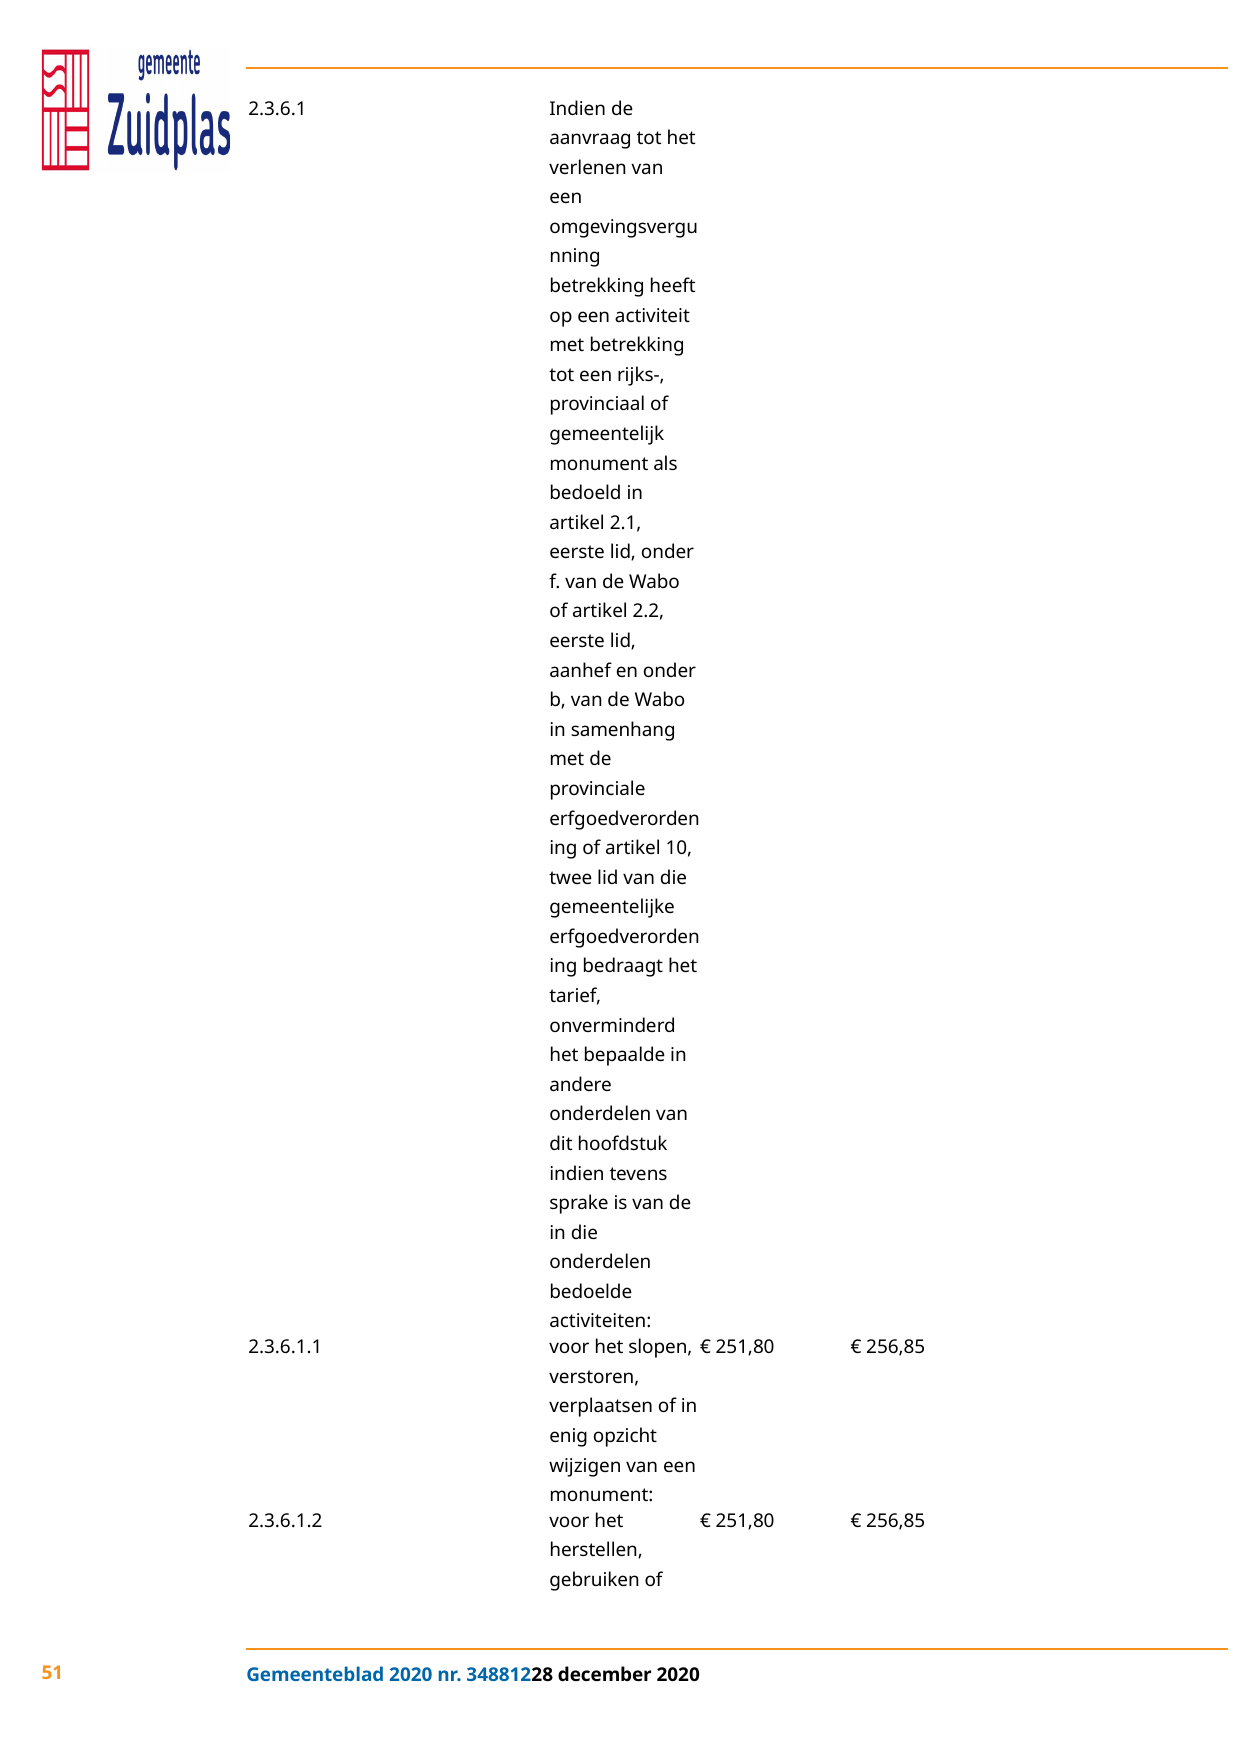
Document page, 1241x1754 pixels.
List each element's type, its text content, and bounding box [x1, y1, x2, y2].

table_cell € 251,80 [700, 1507, 850, 1592]
table_cell voor het herstellen, gebruiken of [549, 1507, 700, 1592]
table_cell [700, 95, 850, 1333]
table_cell € 251,80 [700, 1334, 850, 1507]
table_cell Indien de aanvraag tot het verlenen van een omgevingsvergunning betrekking heeft op een activiteit met betrekking tot een rijks-, provinciaal of gemeentelijk monument als bedoeld in artikel 2.1, eerste lid, onder f. van de Wabo of artikel 2.2, eerste lid, aanhef en onder b, van de Wabo in samenhang met de provinciale erfgoedverordening of artikel 10, twee lid van die gemeentelijke erfgoedverordening bedraagt het tarief, onverminderd het bepaalde in andere onderdelen van dit hoofdstuk indien tevens sprake is van de in die onderdelen bedoelde activiteiten: [549, 95, 700, 1333]
table_cell € 256,85 [850, 1334, 1001, 1507]
table_cell 2.3.6.1.2 [248, 1507, 549, 1592]
table_cell 2.3.6.1 [248, 95, 549, 1333]
table_cell [850, 95, 1001, 1333]
picture [41, 47, 231, 172]
table_cell € 256,85 [850, 1507, 1001, 1592]
table_cell voor het slopen, verstoren, verplaatsen of in enig opzicht wijzigen van een monument: [549, 1334, 700, 1507]
table_cell 2.3.6.1.1 [248, 1334, 549, 1507]
